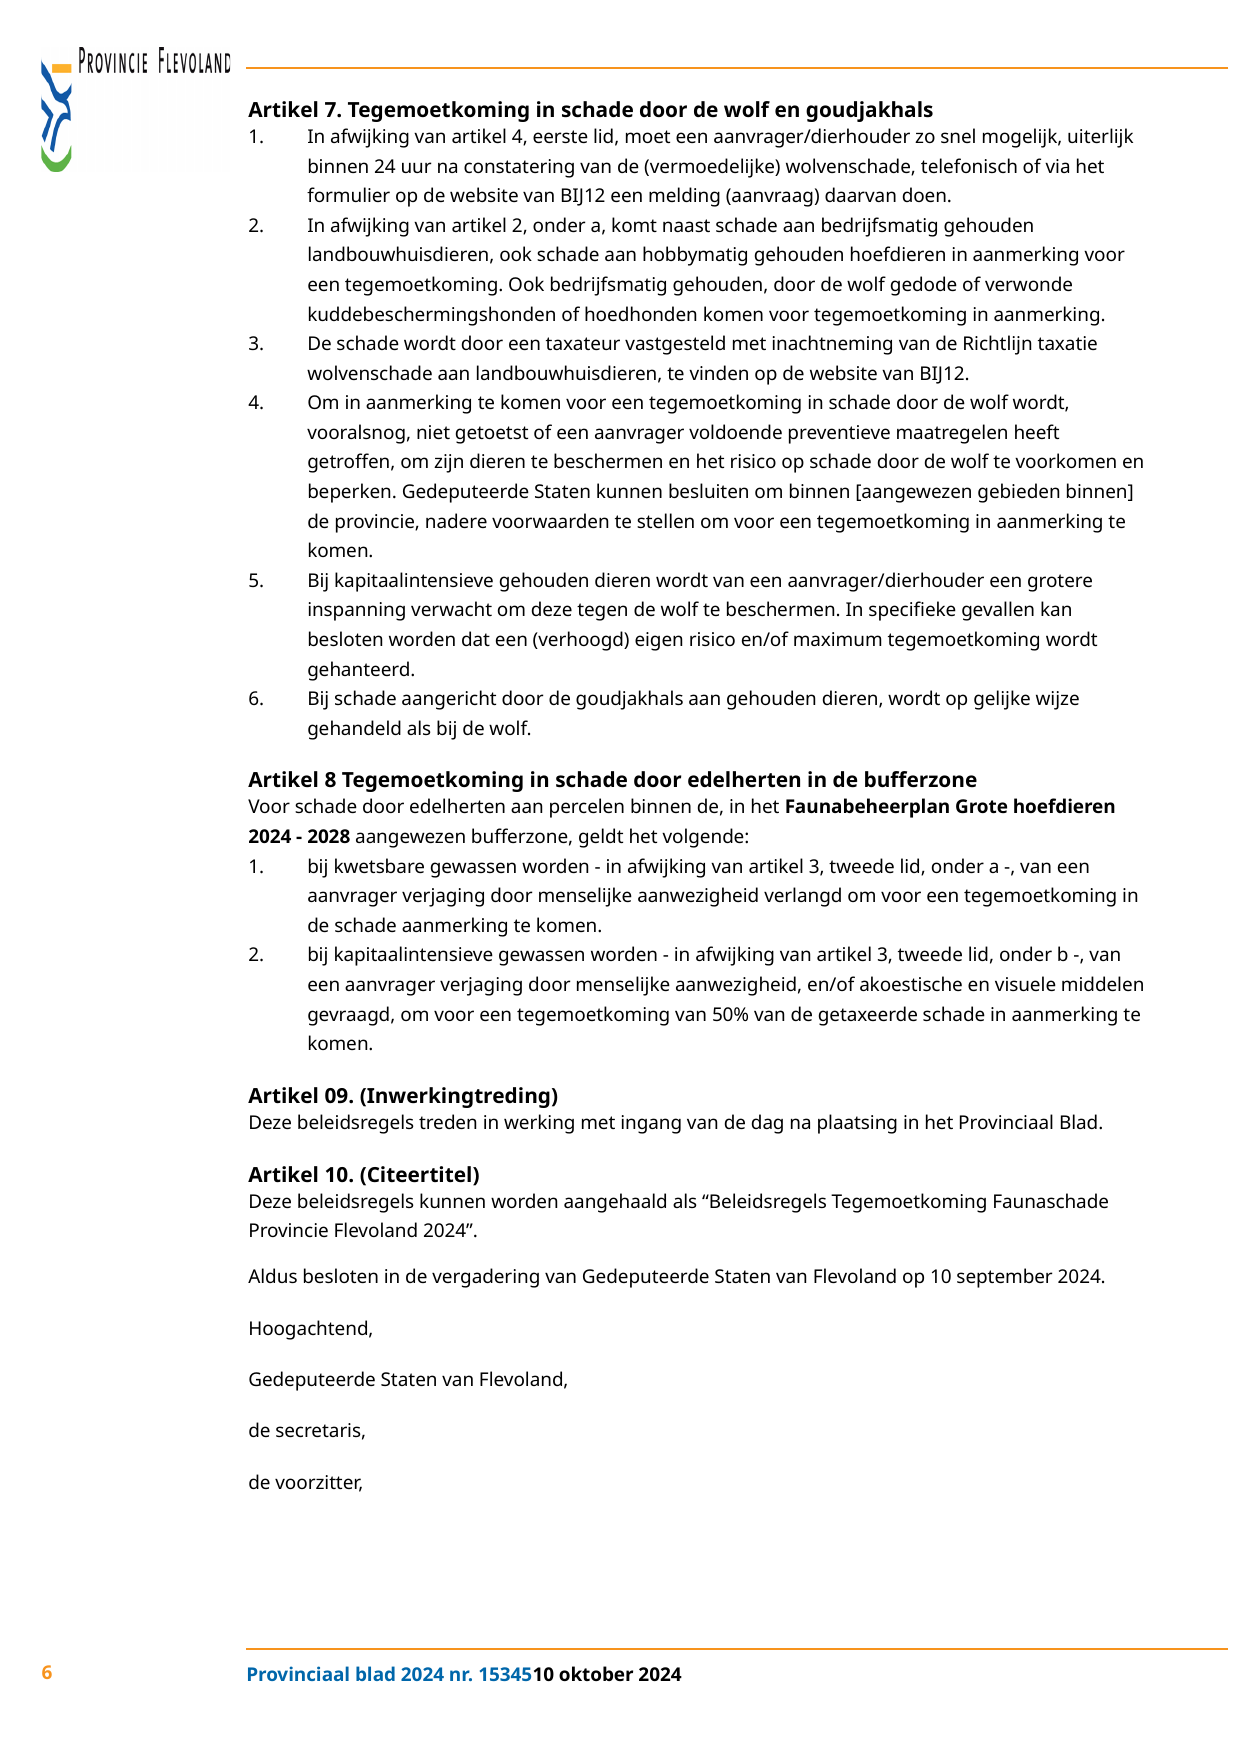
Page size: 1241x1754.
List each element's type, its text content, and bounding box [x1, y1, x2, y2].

list bij kapitaalintensieve gewassen worden - in afwijking van artikel 3, tweede lid, onder b -, van een aanvrager verjaging door menselijke aanwezigheid, en/of akoestische en visuele middelen gevraagd, om voor een tegemoetkoming van 50% van de getaxeerde schade in aanmerking te komen. [248, 942, 1152, 1056]
list In afwijking van artikel 2, onder a, komt naast schade aan bedrijfsmatig gehouden landbouwhuisdieren, ook schade aan hobbymatig gehouden hoefdieren in aanmerking voor een tegemoetkoming. Ook bedrijfsmatig gehouden, door de wolf gedode of verwonde kuddebeschermingshonden of hoedhonden komen voor tegemoetkoming in aanmerking. [248, 212, 1152, 326]
text Artikel 09. (Inwerkingtreding) [248, 1081, 1152, 1109]
text Deze beleidsregels treden in werking met ingang van de dag na plaatsing in het Provinciaal Blad. [248, 1109, 1152, 1135]
text Artikel 7. Tegemoetkoming in schade door de wolf en goudjakhals [248, 95, 1152, 123]
text Artikel 8 Tegemoetkoming in schade door edelherten in de bufferzone [248, 765, 1152, 794]
list Bij schade aangericht door de goudjakhals aan gehouden dieren, wordt op gelijke wijze gehandeld als bij de wolf. [248, 685, 1152, 741]
text de voorzitter, [248, 1469, 1152, 1495]
list Bij kapitaalintensieve gehouden dieren wordt van een aanvrager/dierhouder een grotere inspanning verwacht om deze tegen de wolf te beschermen. In specifieke gevallen kan besloten worden dat een (verhoogd) eigen risico en/of maximum tegemoetkoming wordt gehanteerd. [248, 567, 1152, 681]
text de secretaris, [248, 1418, 1152, 1443]
picture [41, 47, 231, 172]
text Artikel 10. (Citeertitel) [248, 1160, 1152, 1188]
text Hoogachtend, [248, 1315, 1152, 1341]
text Voor schade door edelherten aan percelen binnen de, in het Faunabeheerplan Grote hoefdieren 2024 - 2028 aangewezen bufferzone, geldt het volgende: [248, 794, 1152, 849]
list Om in aanmerking te komen voor een tegemoetkoming in schade door de wolf wordt, vooralsnog, niet getoetst of een aanvrager voldoende preventieve maatregelen heeft getroffen, om zijn dieren te beschermen en het risico op schade door de wolf te voorkomen en beperken. Gedeputeerde Staten kunnen besluiten om binnen [aangewezen gebieden binnen] de provincie, nadere voorwaarden te stellen om voor een tegemoetkoming in aanmerking te komen. [248, 389, 1152, 563]
text Deze beleidsregels kunnen worden aangehaald als “Beleidsregels Tegemoetkoming Faunaschade Provincie Flevoland 2024”. [248, 1188, 1152, 1243]
list In afwijking van artikel 4, eerste lid, moet een aanvrager/dierhouder zo snel mogelijk, uiterlijk binnen 24 uur na constatering van de (vermoedelijke) wolvenschade, telefonisch of via het formulier op de website van BIJ12 een melding (aanvraag) daarvan doen. [248, 123, 1152, 208]
text Gedeputeerde Staten van Flevoland, [248, 1366, 1152, 1392]
text Aldus besloten in de vergadering van Gedeputeerde Staten van Flevoland op 10 september 2024. [248, 1263, 1152, 1289]
list bij kwetsbare gewassen worden - in afwijking van artikel 3, tweede lid, onder a -, van een aanvrager verjaging door menselijke aanwezigheid verlangd om voor een tegemoetkoming in de schade aanmerking te komen. [248, 853, 1152, 938]
list De schade wordt door een taxateur vastgesteld met inachtneming van de Richtlijn taxatie wolvenschade aan landbouwhuisdieren, te vinden op de website van BIJ12. [248, 330, 1152, 386]
